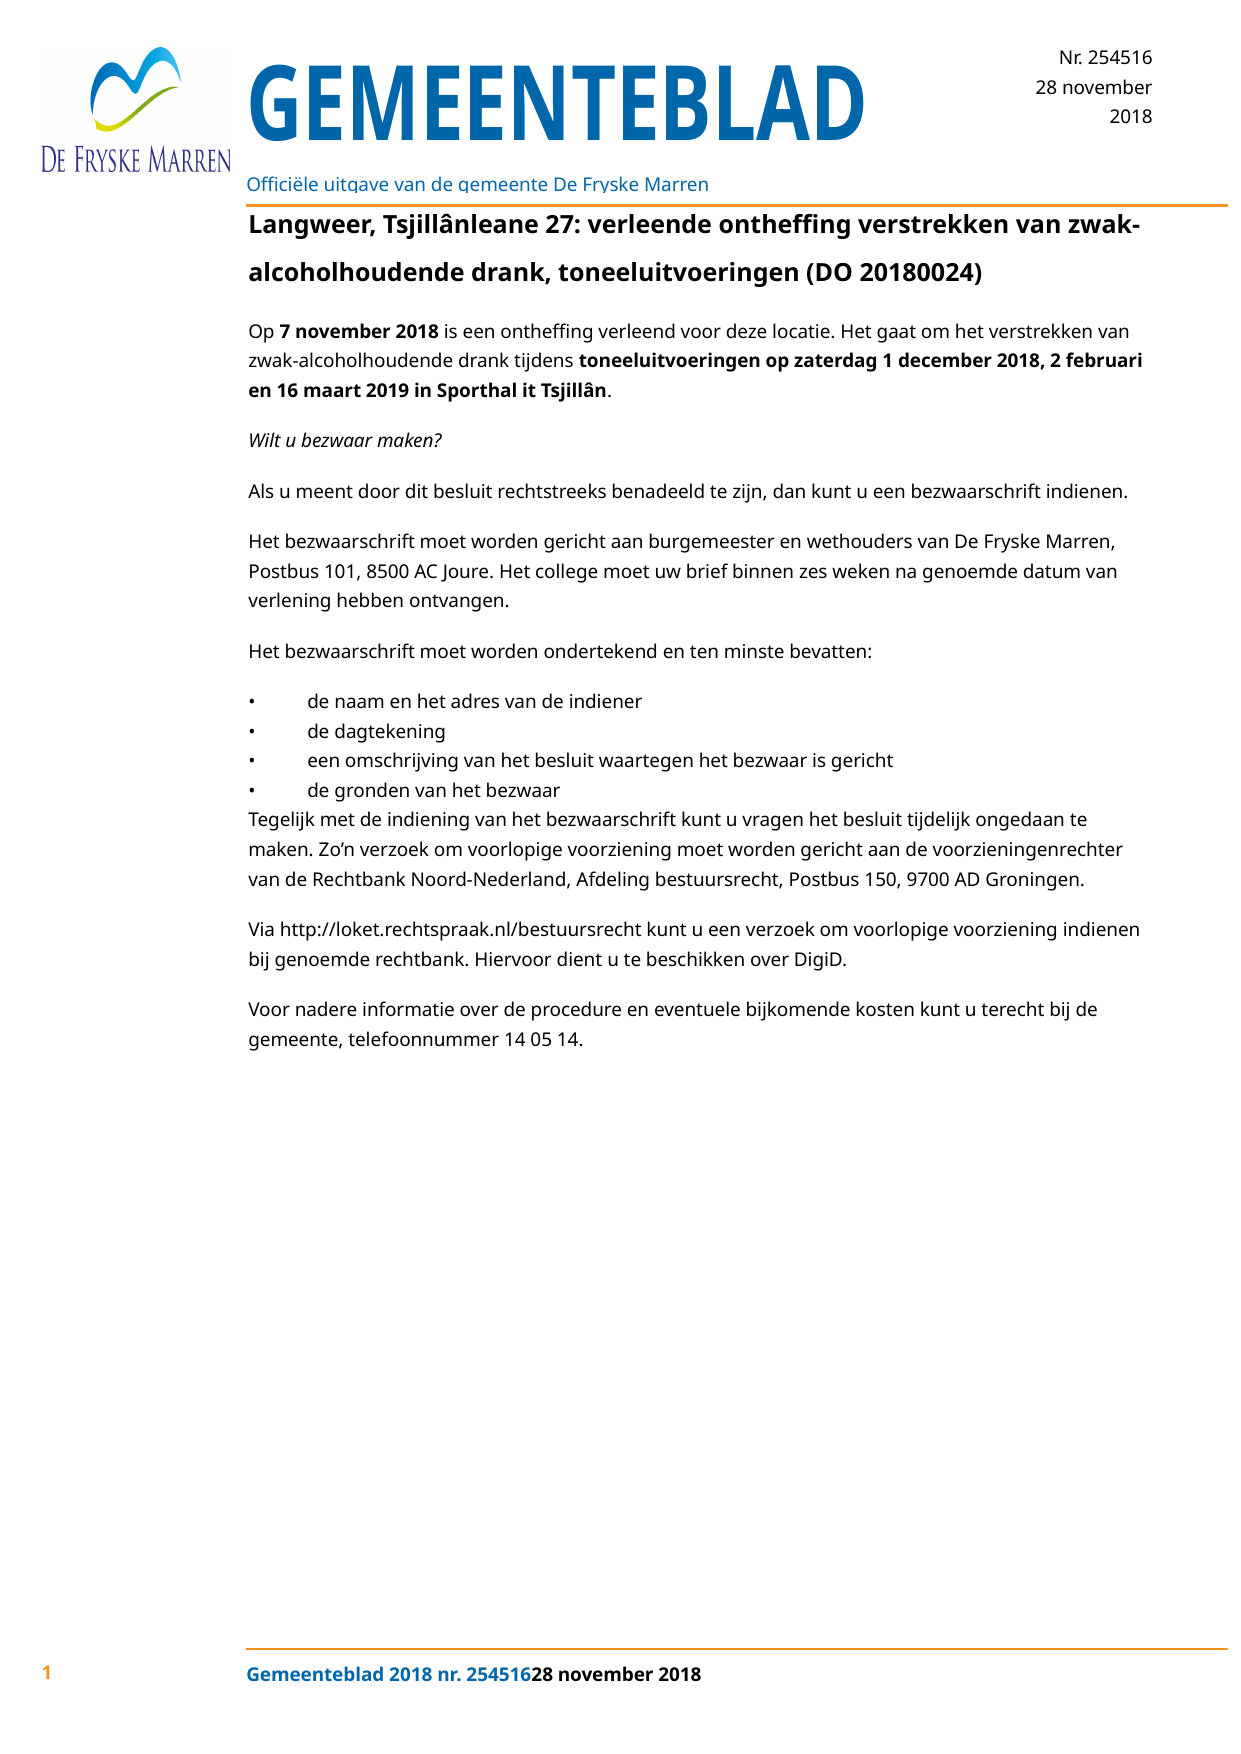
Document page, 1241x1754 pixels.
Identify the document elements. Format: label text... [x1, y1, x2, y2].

picture [41, 47, 231, 172]
list de gronden van het bezwaar [248, 777, 1152, 803]
text Als u meent door dit besluit rechtstreeks benadeeld te zijn, dan kunt u een bezwaarschrift indienen. [248, 478, 1152, 504]
list een omschrijving van het besluit waartegen het bezwaar is gericht [248, 747, 1152, 773]
text Wilt u bezwaar maken? [248, 427, 1152, 453]
list de dagtekening [248, 718, 1152, 744]
text Het bezwaarschrift moet worden gericht aan burgemeester en wethouders van De Fryske Marren, Postbus 101, 8500 AC Joure. Het college moet uw brief binnen zes weken na genoemde datum van verlening hebben ontvangen. [248, 528, 1152, 613]
text Het bezwaarschrift moet worden ondertekend en ten minste bevatten: [248, 638, 1152, 664]
text Op 7 november 2018 is een ontheffing verleend voor deze locatie. Het gaat om het verstrekken van zwak-alcoholhoudende drank tijdens toneeluitvoeringen op zaterdag 1 december 2018, 2 februari en 16 maart 2019 in Sporthal it Tsjillân. [248, 318, 1152, 403]
text Langweer, Tsjillânleane 27: verleende ontheffing verstrekken van zwak-alcoholhoudende drank, toneeluitvoeringen (DO 20180024) [248, 207, 1152, 288]
list de naam en het adres van de indiener [248, 688, 1152, 714]
text Voor nadere informatie over de procedure en eventuele bijkomende kosten kunt u terecht bij de gemeente, telefoonnummer 14 05 14. [248, 996, 1152, 1052]
text Tegelijk met de indiening van het bezwaarschrift kunt u vragen het besluit tijdelijk ongedaan te maken. Zo’n verzoek om voorlopige voorziening moet worden gericht aan de voorzieningenrechter van de Rechtbank Noord-Nederland, Afdeling bestuursrecht, Postbus 150, 9700 AD Groningen. [248, 807, 1152, 892]
text Via http://loket.rechtspraak.nl/bestuursrecht kunt u een verzoek om voorlopige voorziening indienen bij genoemde rechtbank. Hiervoor dient u te beschikken over DigiD. [248, 916, 1152, 972]
